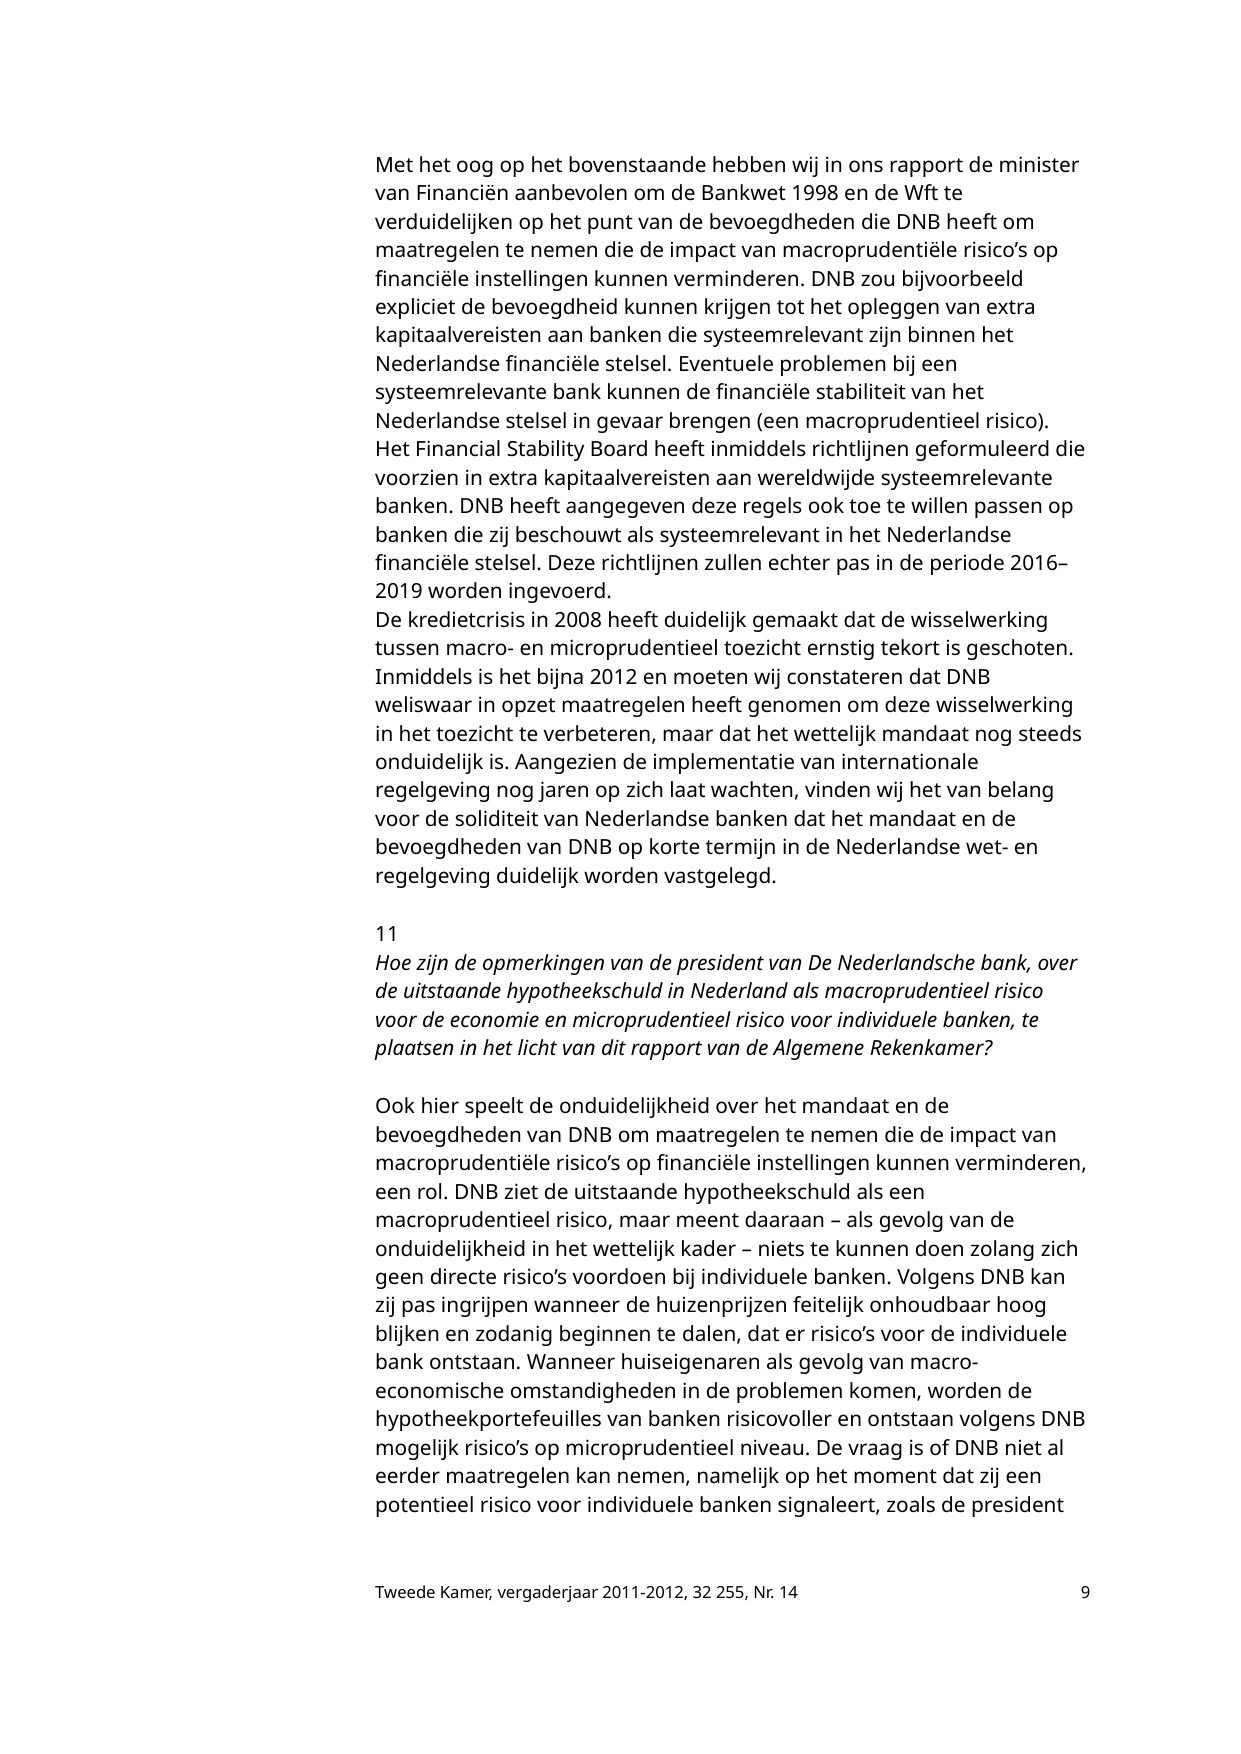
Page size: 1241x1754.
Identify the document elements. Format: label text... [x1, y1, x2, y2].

text De kredietcrisis in 2008 heeft duidelijk gemaakt dat de wisselwerking tussen macro- en microprudentieel toezicht ernstig tekort is geschoten. Inmiddels is het bijna 2012 en moeten wij constateren dat DNB weliswaar in opzet maatregelen heeft genomen om deze wisselwerking in het toezicht te verbeteren, maar dat het wettelijk mandaat nog steeds onduidelijk is. Aangezien de implementatie van internationale regelgeving nog jaren op zich laat wachten, vinden wij het van belang voor de soliditeit van Nederlandse banken dat het mandaat en de bevoegdheden van DNB op korte termijn in de Nederlandse wet- en regelgeving duidelijk worden vastgelegd. [375, 605, 1090, 889]
text 11 [375, 919, 1090, 948]
text Ook hier speelt de onduidelijkheid over het mandaat en de bevoegdheden van DNB om maatregelen te nemen die de impact van macroprudentiële risico’s op financiële instellingen kunnen verminderen, een rol. DNB ziet de uitstaande hypotheekschuld als een macroprudentieel risico, maar meent daaraan – als gevolg van de onduidelijkheid in het wettelijk kader – niets te kunnen doen zolang zich geen directe risico’s voordoen bij individuele banken. Volgens DNB kan zij pas ingrijpen wanneer de huizenprijzen feitelijk onhoudbaar hoog blijken en zodanig beginnen te dalen, dat er risico’s voor de individuele bank ontstaan. Wanneer huiseigenaren als gevolg van macro-economische omstandigheden in de problemen komen, worden de hypotheekportefeuilles van banken risicovoller en ontstaan volgens DNB mogelijk risico’s op microprudentieel niveau. De vraag is of DNB niet al eerder maatregelen kan nemen, namelijk op het moment dat zij een potentieel risico voor individuele banken signaleert, zoals de president [375, 1092, 1090, 1518]
text Het Financial Stability Board heeft inmiddels richtlijnen geformuleerd die voorzien in extra kapitaalvereisten aan wereldwijde systeemrelevante banken. DNB heeft aangegeven deze regels ook toe te willen passen op banken die zij beschouwt als systeemrelevant in het Nederlandse financiële stelsel. Deze richtlijnen zullen echter pas in de periode 2016–2019 worden ingevoerd. [375, 434, 1090, 605]
text Met het oog op het bovenstaande hebben wij in ons rapport de minister van Financiën aanbevolen om de Bankwet 1998 en de Wft te verduidelijken op het punt van de bevoegdheden die DNB heeft om maatregelen te nemen die de impact van macroprudentiële risico’s op financiële instellingen kunnen verminderen. DNB zou bijvoorbeeld expliciet de bevoegdheid kunnen krijgen tot het opleggen van extra kapitaalvereisten aan banken die systeemrelevant zijn binnen het Nederlandse financiële stelsel. Eventuele problemen bij een systeemrelevante bank kunnen de financiële stabiliteit van het Nederlandse stelsel in gevaar brengen (een macroprudentieel risico). [375, 150, 1090, 434]
text Hoe zijn de opmerkingen van de president van De Nederlandsche bank, over de uitstaande hypotheekschuld in Nederland als macroprudentieel risico voor de economie en microprudentieel risico voor individuele banken, te plaatsen in het licht van dit rapport van de Algemene Rekenkamer? [375, 948, 1090, 1062]
